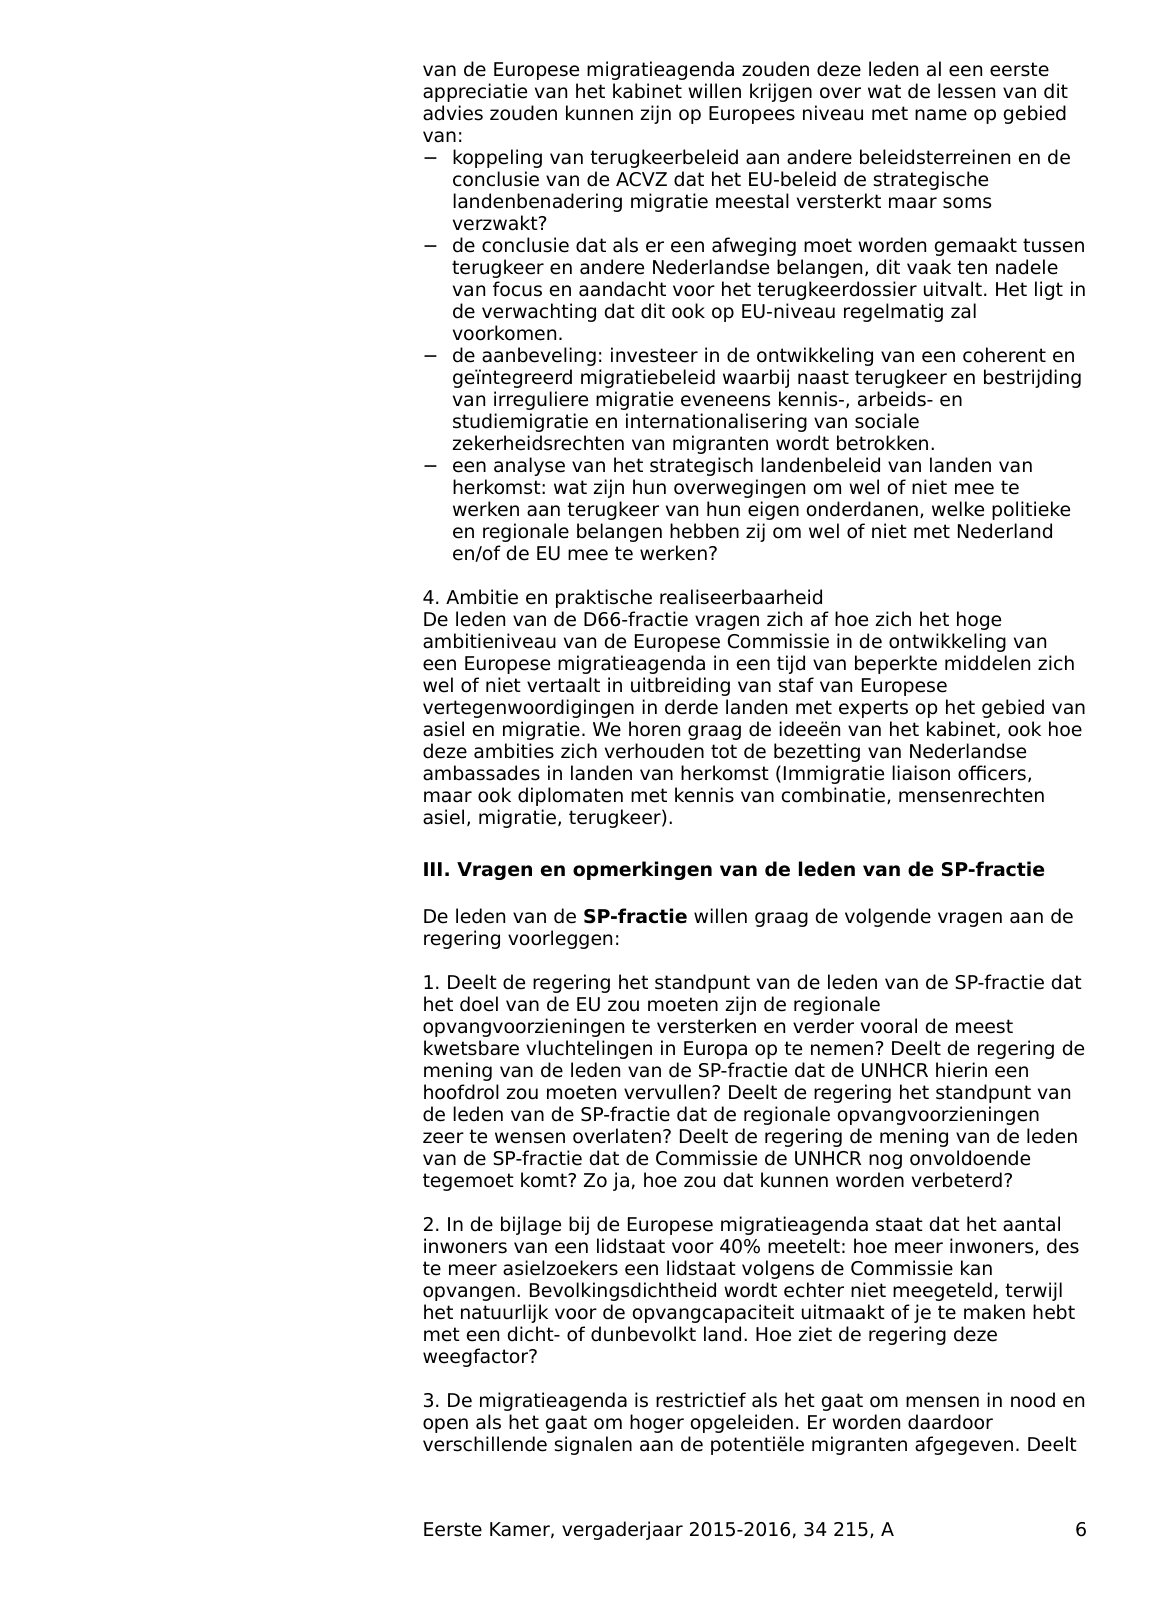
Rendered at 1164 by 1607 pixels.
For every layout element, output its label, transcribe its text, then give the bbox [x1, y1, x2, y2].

text 3. De migratieagenda is restrictief als het gaat om mensen in nood en open als het gaat om hoger opgeleiden. Er worden daardoor verschillende signalen aan de potentiële migranten afgegeven. Deelt [422, 1390, 1087, 1456]
text − de conclusie dat als er een afweging moet worden gemaakt tussen terugkeer en andere Nederlandse belangen, dit vaak ten nadele van focus en aandacht voor het terugkeerdossier uitvalt. Het ligt in de verwachting dat dit ook op EU-niveau regelmatig zal voorkomen. [422, 235, 1087, 345]
text van de Europese migratieagenda zouden deze leden al een eerste appreciatie van het kabinet willen krijgen over wat de lessen van dit advies zouden kunnen zijn op Europees niveau met name op gebied van: [422, 59, 1087, 147]
text 4. Ambitie en praktische realiseerbaarheid [422, 587, 1087, 609]
text − de aanbeveling: investeer in de ontwikkeling van een coherent en geïntegreerd migratiebeleid waarbij naast terugkeer en bestrijding van irreguliere migratie eveneens kennis-, arbeids- en studiemigratie en internationalisering van sociale zekerheidsrechten van migranten wordt betrokken. [422, 345, 1087, 455]
text 2. In de bijlage bij de Europese migratieagenda staat dat het aantal inwoners van een lidstaat voor 40% meetelt: hoe meer inwoners, des te meer asielzoekers een lidstaat volgens de Commissie kan opvangen. Bevolkingsdichtheid wordt echter niet meegeteld, terwijl het natuurlijk voor de opvangcapaciteit uitmaakt of je te maken hebt met een dicht- of dunbevolkt land. Hoe ziet de regering deze weegfactor? [422, 1214, 1087, 1367]
subtitle III. Vragen en opmerkingen van de leden van de SP-fractie [422, 858, 1087, 881]
text De leden van de D66-fractie vragen zich af hoe zich het hoge ambitieniveau van de Europese Commissie in de ontwikkeling van een Europese migratieagenda in een tijd van beperkte middelen zich wel of niet vertaalt in uitbreiding van staf van Europese vertegenwoordigingen in derde landen met experts op het gebied van asiel en migratie. We horen graag de ideeën van het kabinet, ook hoe deze ambities zich verhouden tot de bezetting van Nederlandse ambassades in landen van herkomst (Immigratie liaison officers, maar ook diplomaten met kennis van combinatie, mensenrechten asiel, migratie, terugkeer). [422, 609, 1087, 828]
text − een analyse van het strategisch landenbeleid van landen van herkomst: wat zijn hun overwegingen om wel of niet mee te werken aan terugkeer van hun eigen onderdanen, welke politieke en regionale belangen hebben zij om wel of niet met Nederland en/of de EU mee te werken? [422, 455, 1087, 564]
text De leden van de SP-fractie willen graag de volgende vragen aan de regering voorleggen: [422, 906, 1087, 949]
text − koppeling van terugkeerbeleid aan andere beleidsterreinen en de conclusie van de ACVZ dat het EU-beleid de strategische landenbenadering migratie meestal versterkt maar soms verzwakt? [422, 147, 1087, 235]
text 1. Deelt de regering het standpunt van de leden van de SP-fractie dat het doel van de EU zou moeten zijn de regionale opvangvoorzieningen te versterken en verder vooral de meest kwetsbare vluchtelingen in Europa op te nemen? Deelt de regering de mening van de leden van de SP-fractie dat de UNHCR hierin een hoofdrol zou moeten vervullen? Deelt de regering het standpunt van de leden van de SP-fractie dat de regionale opvangvoorzieningen zeer te wensen overlaten? Deelt de regering de mening van de leden van de SP-fractie dat de Commissie de UNHCR nog onvoldoende tegemoet komt? Zo ja, hoe zou dat kunnen worden verbeterd? [422, 972, 1087, 1191]
